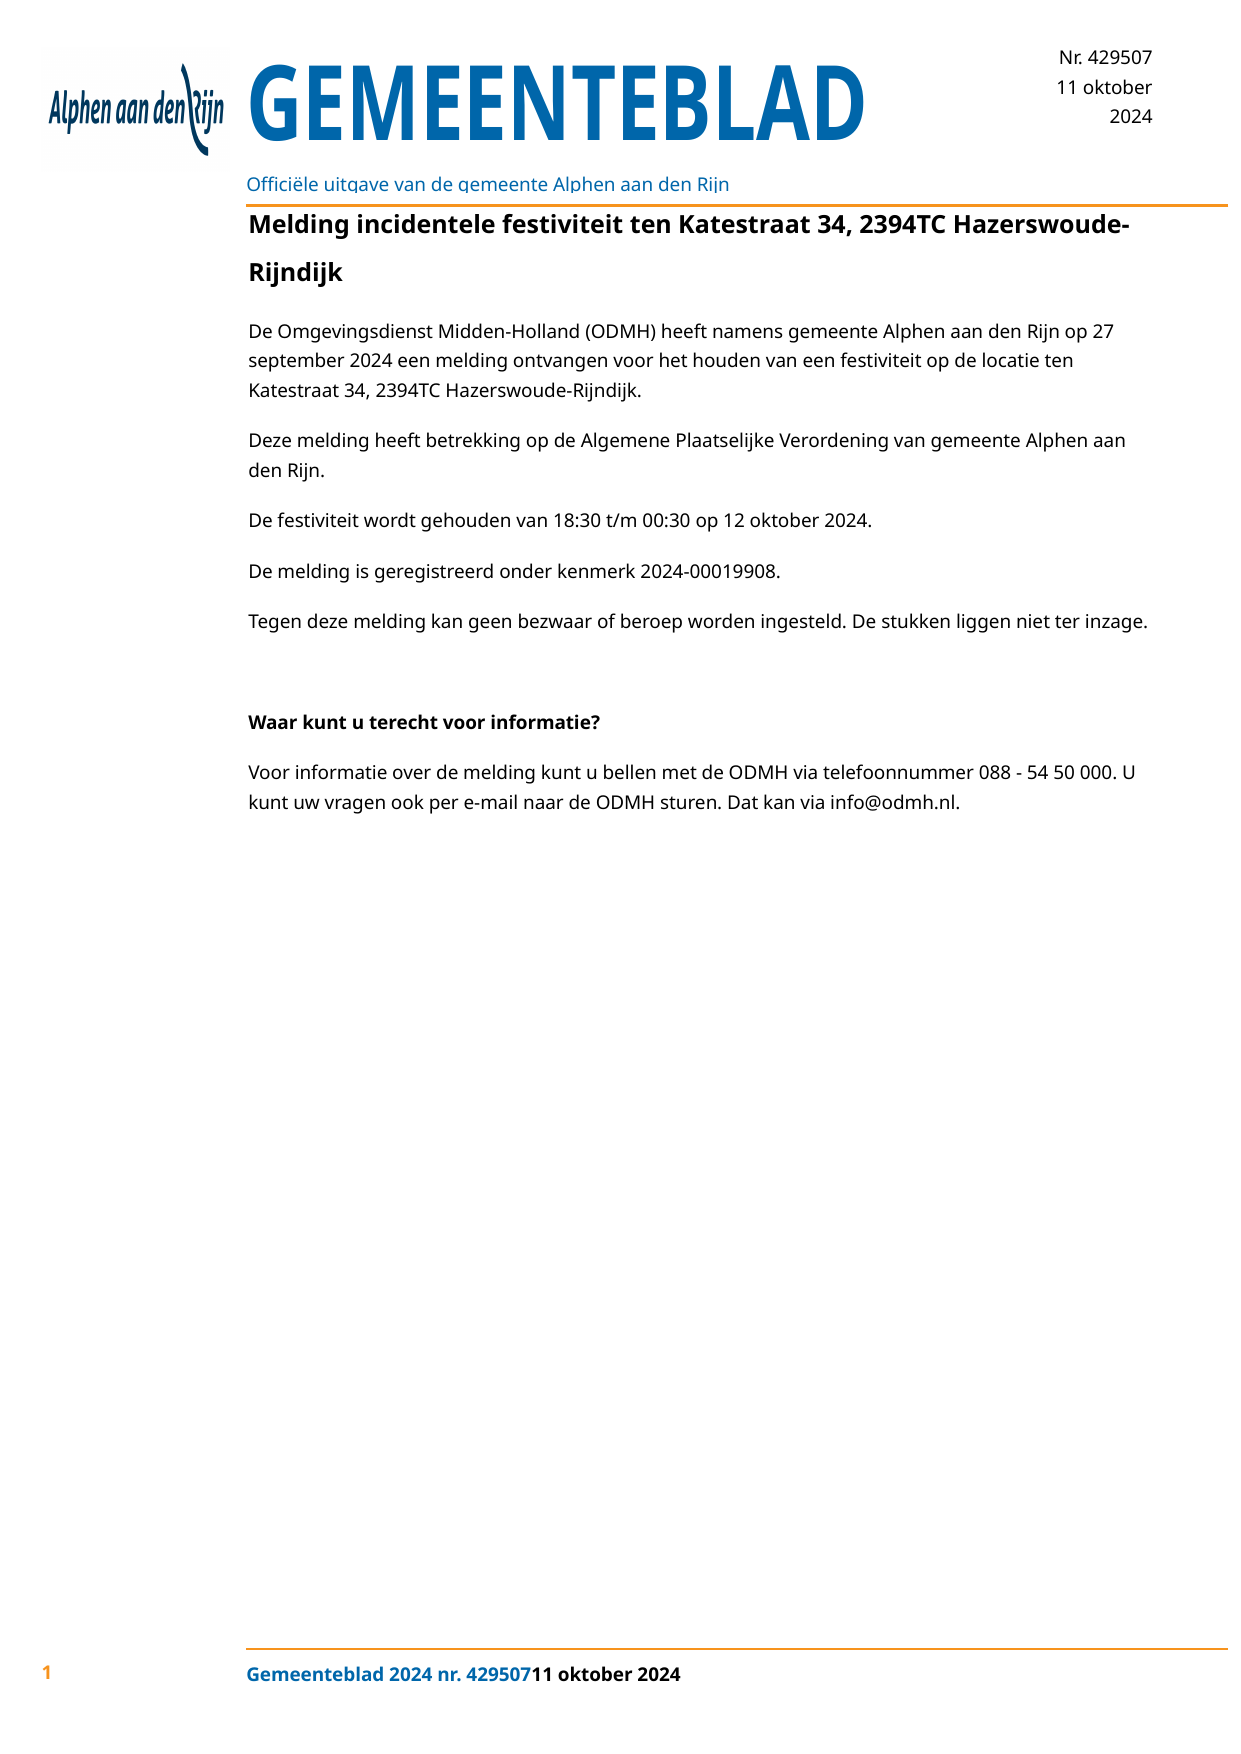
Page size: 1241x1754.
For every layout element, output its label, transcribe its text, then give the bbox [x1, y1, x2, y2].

text De melding is geregistreerd onder kenmerk 2024-00019908. [248, 558, 1152, 584]
text De Omgevingsdienst Midden-Holland (ODMH) heeft namens gemeente Alphen aan den Rijn op 27 september 2024 een melding ontvangen voor het houden van een festiviteit op de locatie ten Katestraat 34, 2394TC Hazerswoude-Rijndijk. [248, 318, 1152, 403]
text Deze melding heeft betrekking op de Algemene Plaatselijke Verordening van gemeente Alphen aan den Rijn. [248, 427, 1152, 483]
text Tegen deze melding kan geen bezwaar of beroep worden ingesteld. De stukken liggen niet ter inzage. [248, 608, 1152, 634]
text Voor informatie over de melding kunt u bellen met de ODMH via telefoonnummer 088 - 54 50 000. U kunt uw vragen ook per e-mail naar de ODMH sturen. Dat kan via info@odmh.nl. [248, 759, 1152, 815]
picture [41, 47, 231, 172]
text De festiviteit wordt gehouden van 18:30 t/m 00:30 op 12 oktober 2024. [248, 507, 1152, 533]
text Waar kunt u terecht voor informatie? [248, 709, 1152, 735]
text Melding incidentele festiviteit ten Katestraat 34, 2394TC Hazerswoude-Rijndijk [248, 207, 1152, 288]
